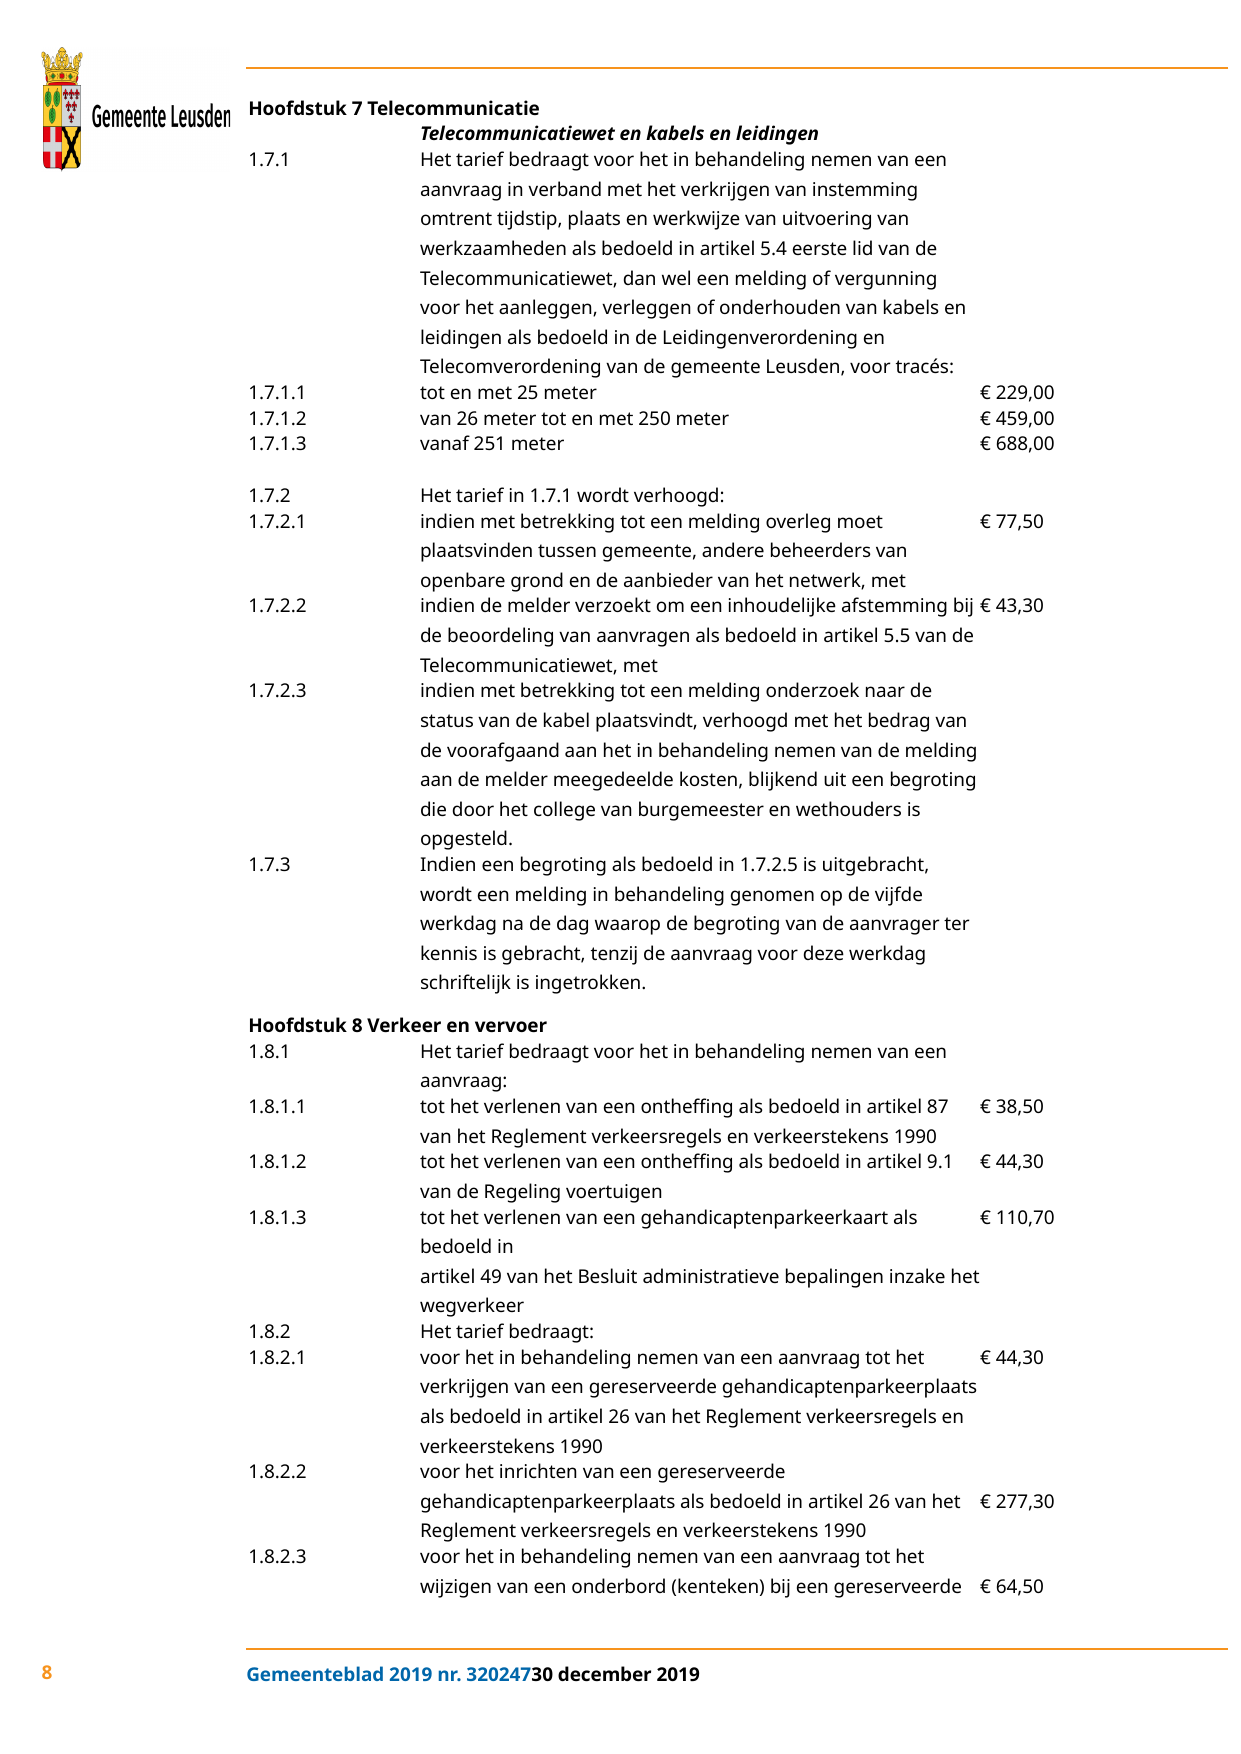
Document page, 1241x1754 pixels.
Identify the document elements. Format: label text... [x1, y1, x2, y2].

table_cell € 44,30 [980, 1344, 1152, 1458]
table_cell [980, 678, 1152, 851]
table_header [980, 121, 1152, 146]
table_cell [420, 456, 980, 482]
table_cell € 64,50 [980, 1544, 1152, 1599]
table_cell 1.8.2.2 [248, 1459, 420, 1543]
table_cell 1.8.1.1 [248, 1093, 420, 1148]
table_cell Het tarief bedraagt voor het in behandeling nemen van een aanvraag in verband met het verkrijgen van instemming omtrent tijdstip, plaats en werkwijze van uitvoering van werkzaamheden als bedoeld in artikel 5.4 eerste lid van de Telecommunicatiewet, dan wel een melding of vergunning voor het aanleggen, verleggen of onderhouden van kabels en leidingen als bedoeld in de Leidingenverordening en Telecomverordening van de gemeente Leusden, voor tracés: [420, 146, 980, 379]
table_cell [980, 456, 1152, 482]
table_cell voor het inrichten van een gereserveerde gehandicaptenparkeerplaats als bedoeld in artikel 26 van het Reglement verkeersregels en verkeerstekens 1990 [420, 1459, 980, 1543]
table_cell [980, 851, 1152, 995]
table_cell 1.7.2.1 [248, 508, 420, 593]
table_cell 1.8.2.3 [248, 1544, 420, 1599]
table_cell 1.8.2.1 [248, 1344, 420, 1458]
table_cell Het tarief bedraagt: [420, 1318, 980, 1344]
table_cell tot het verlenen van een gehandicaptenparkeerkaart als bedoeld in artikel 49 van het Besluit administratieve bepalingen inzake het wegverkeer [420, 1204, 980, 1318]
table_cell indien met betrekking tot een melding overleg moet plaatsvinden tussen gemeente, andere beheerders van openbare grond en de aanbieder van het netwerk, met [420, 508, 980, 593]
table_cell € 110,70 [980, 1204, 1152, 1318]
table_cell van 26 meter tot en met 250 meter [420, 405, 980, 431]
table_cell 1.8.2 [248, 1318, 420, 1344]
table_cell 1.7.2.3 [248, 678, 420, 851]
table_cell € 277,30 [980, 1459, 1152, 1543]
table_cell € 38,50 [980, 1093, 1152, 1148]
table_cell Indien een begroting als bedoeld in 1.7.2.5 is uitgebracht, wordt een melding in behandeling genomen op de vijfde werkdag na de dag waarop de begroting van de aanvrager ter kennis is gebracht, tenzij de aanvraag voor deze werkdag schriftelijk is ingetrokken. [420, 851, 980, 995]
table_cell 1.7.2 [248, 482, 420, 508]
table_cell [248, 456, 420, 482]
text Hoofdstuk 8 Verkeer en vervoer [248, 1012, 1152, 1038]
picture [41, 47, 231, 172]
table_cell [980, 1318, 1152, 1344]
text Hoofdstuk 7 Telecommunicatie [248, 95, 1152, 121]
table_cell 1.7.3 [248, 851, 420, 995]
table_cell [980, 482, 1152, 508]
table_header 1.8.1 [248, 1038, 420, 1093]
table_cell € 459,00 [980, 405, 1152, 431]
table_cell indien de melder verzoekt om een inhoudelijke afstemming bij de beoordeling van aanvragen als bedoeld in artikel 5.5 van de Telecommunicatiewet, met [420, 593, 980, 678]
table_cell 1.7.2.2 [248, 593, 420, 678]
table_cell voor het in behandeling nemen van een aanvraag tot het verkrijgen van een gereserveerde gehandicaptenparkeerplaats als bedoeld in artikel 26 van het Reglement verkeersregels en verkeerstekens 1990 [420, 1344, 980, 1458]
table_header [248, 121, 420, 146]
table_cell indien met betrekking tot een melding onderzoek naar de status van de kabel plaatsvindt, verhoogd met het bedrag van de voorafgaand aan het in behandeling nemen van de melding aan de melder meegedeelde kosten, blijkend uit een begroting die door het college van burgemeester en wethouders is opgesteld. [420, 678, 980, 851]
table_cell tot het verlenen van een ontheffing als bedoeld in artikel 9.1 van de Regeling voertuigen [420, 1149, 980, 1204]
table_cell € 43,30 [980, 593, 1152, 678]
table_cell [980, 146, 1152, 379]
table_cell voor het in behandeling nemen van een aanvraag tot het wijzigen van een onderbord (kenteken) bij een gereserveerde [420, 1544, 980, 1599]
table_cell € 688,00 [980, 431, 1152, 456]
table_cell 1.7.1.1 [248, 379, 420, 405]
table_cell 1.7.1.2 [248, 405, 420, 431]
table_cell € 44,30 [980, 1149, 1152, 1204]
table_header Het tarief bedraagt voor het in behandeling nemen van een aanvraag: [420, 1038, 980, 1093]
table_cell 1.7.1 [248, 146, 420, 379]
table_cell € 229,00 [980, 379, 1152, 405]
table_header Telecommunicatiewet en kabels en leidingen [420, 121, 980, 146]
table_cell 1.8.1.2 [248, 1149, 420, 1204]
table_cell 1.8.1.3 [248, 1204, 420, 1318]
table_cell Het tarief in 1.7.1 wordt verhoogd: [420, 482, 980, 508]
table_cell tot en met 25 meter [420, 379, 980, 405]
table_header [980, 1038, 1152, 1093]
table_cell vanaf 251 meter [420, 431, 980, 456]
table_cell € 77,50 [980, 508, 1152, 593]
table_cell tot het verlenen van een ontheffing als bedoeld in artikel 87 van het Reglement verkeersregels en verkeerstekens 1990 [420, 1093, 980, 1148]
table_cell 1.7.1.3 [248, 431, 420, 456]
